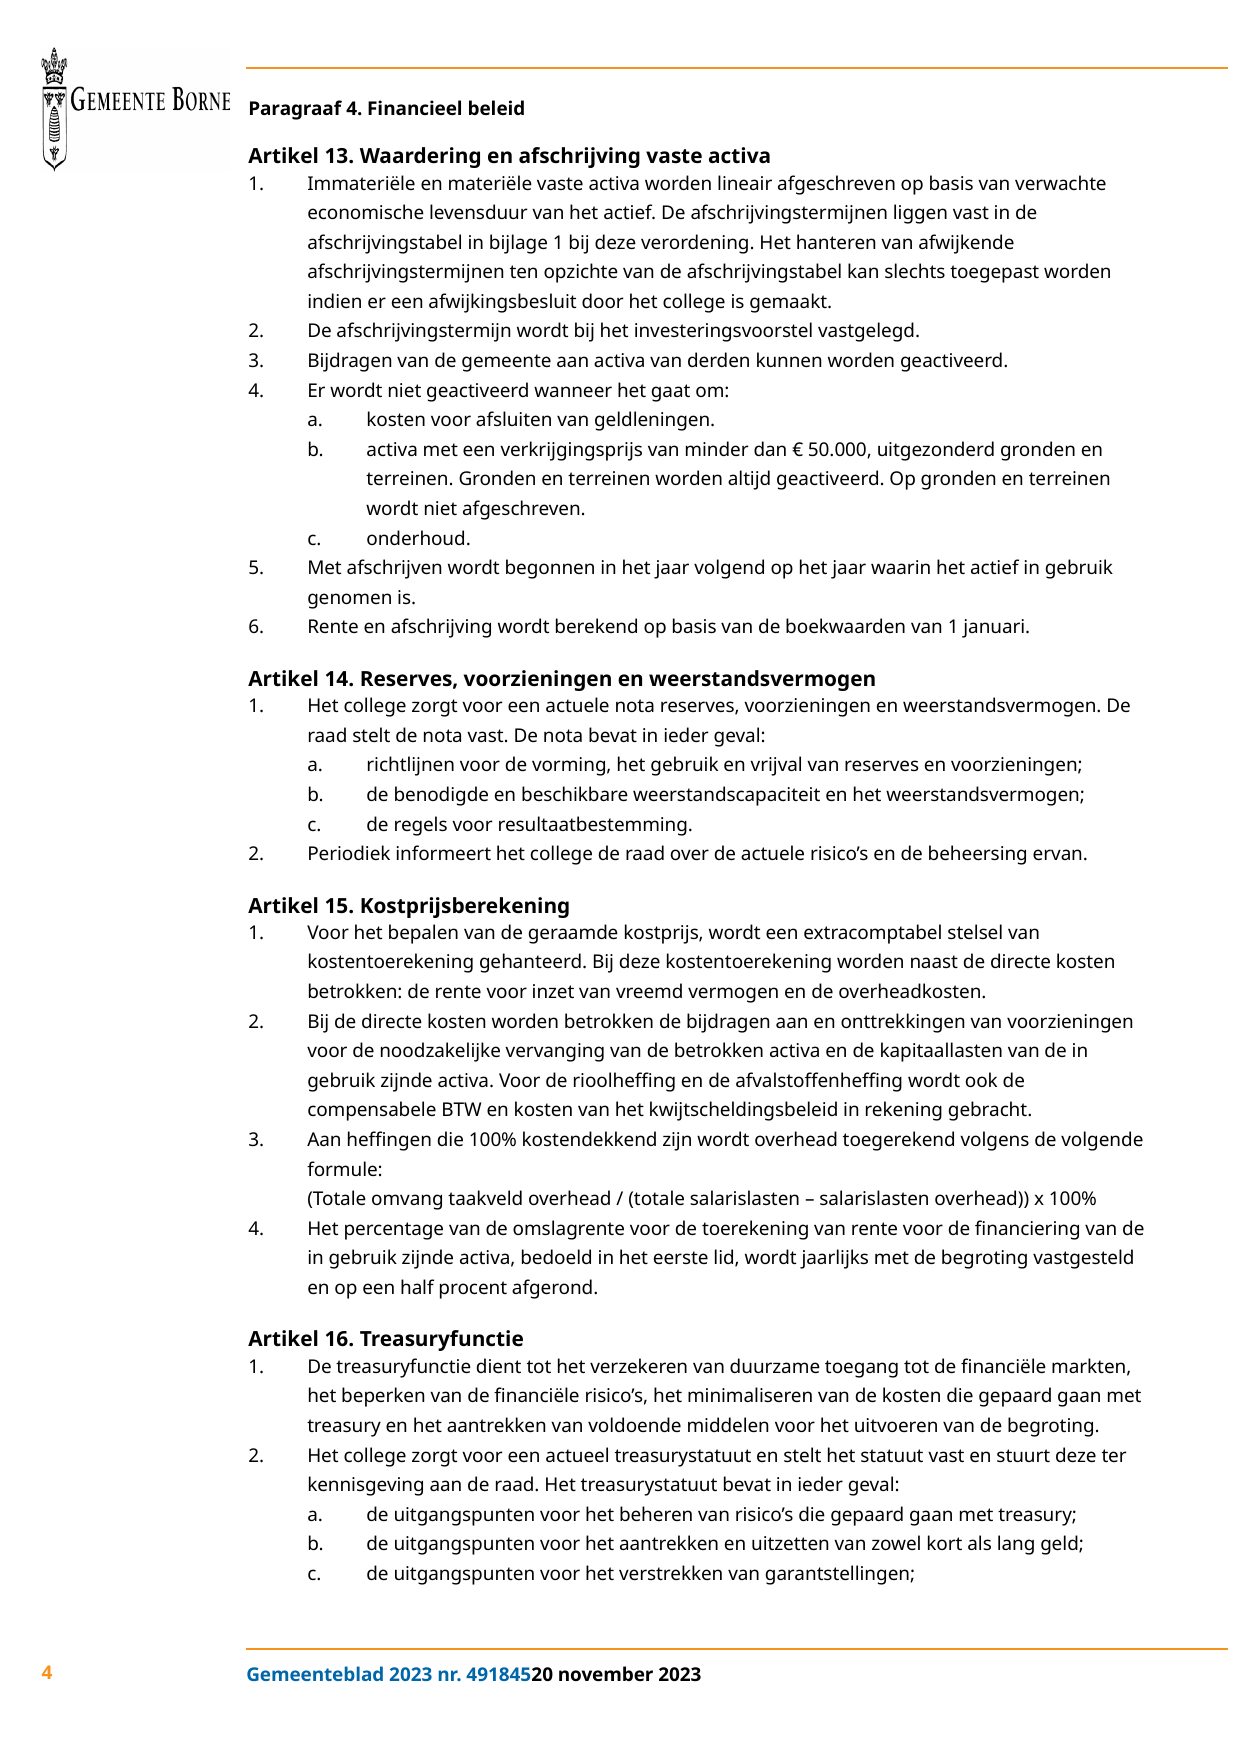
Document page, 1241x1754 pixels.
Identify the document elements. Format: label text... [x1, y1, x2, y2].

text Artikel 16. Treasuryfunctie [248, 1324, 1152, 1353]
list de regels voor resultaatbestemming. [307, 811, 1152, 836]
list Rente en afschrijving wordt berekend op basis van de boekwaarden van 1 januari. [248, 613, 1152, 639]
list de benodigde en beschikbare weerstandscapaciteit en het weerstandsvermogen; [307, 781, 1152, 807]
text Paragraaf 4. Financieel beleid [248, 95, 1152, 121]
list de uitgangspunten voor het aantrekken en uitzetten van zowel kort als lang geld; [307, 1531, 1152, 1556]
list Er wordt niet geactiveerd wanneer het gaat om: [248, 377, 1152, 403]
list kosten voor afsluiten van geldleningen. [307, 406, 1152, 432]
list (Totale omvang taakveld overhead / (totale salarislasten – salarislasten overhead)) x 100% [248, 1185, 1152, 1211]
text Artikel 13. Waardering en afschrijving vaste activa [248, 141, 1152, 170]
list Periodiek informeert het college de raad over de actuele risico’s en de beheersing ervan. [248, 840, 1152, 866]
list onderhoud. [307, 525, 1152, 551]
list activa met een verkrijgingsprijs van minder dan € 50.000, uitgezonderd gronden en terreinen. Gronden en terreinen worden altijd geactiveerd. Op gronden en terreinen wordt niet afgeschreven. [307, 436, 1152, 521]
list de uitgangspunten voor het verstrekken van garantstellingen; [307, 1560, 1152, 1586]
list Bij de directe kosten worden betrokken de bijdragen aan en onttrekkingen van voorzieningen voor de noodzakelijke vervanging van de betrokken activa en de kapitaallasten van de in gebruik zijnde activa. Voor de rioolheffing en de afvalstoffenheffing wordt ook de compensabele BTW en kosten van het kwijtscheldingsbeleid in rekening gebracht. [248, 1008, 1152, 1122]
list Bijdragen van de gemeente aan activa van derden kunnen worden geactiveerd. [248, 347, 1152, 373]
list Het college zorgt voor een actueel treasurystatuut en stelt het statuut vast en stuurt deze ter kennisgeving aan de raad. Het treasurystatuut bevat in ieder geval: [248, 1442, 1152, 1497]
list Immateriële en materiële vaste activa worden lineair afgeschreven op basis van verwachte economische levensduur van het actief. De afschrijvingstermijnen liggen vast in de afschrijvingstabel in bijlage 1 bij deze verordening. Het hanteren van afwijkende afschrijvingstermijnen ten opzichte van de afschrijvingstabel kan slechts toegepast worden indien er een afwijkingsbesluit door het college is gemaakt. [248, 170, 1152, 314]
list richtlijnen voor de vorming, het gebruik en vrijval van reserves en voorzieningen; [307, 752, 1152, 777]
list Voor het bepalen van de geraamde kostprijs, wordt een extracomptabel stelsel van kostentoerekening gehanteerd. Bij deze kostentoerekening worden naast de directe kosten betrokken: de rente voor inzet van vreemd vermogen en de overheadkosten. [248, 919, 1152, 1004]
text Artikel 14. Reserves, voorzieningen en weerstandsvermogen [248, 664, 1152, 692]
list De treasuryfunctie dient tot het verzekeren van duurzame toegang tot de financiële markten, het beperken van de financiële risico’s, het minimaliseren van de kosten die gepaard gaan met treasury en het aantrekken van voldoende middelen voor het uitvoeren van de begroting. [248, 1353, 1152, 1438]
list Aan heffingen die 100% kostendekkend zijn wordt overhead toegerekend volgens de volgende formule: [248, 1126, 1152, 1182]
list Het college zorgt voor een actuele nota reserves, voorzieningen en weerstandsvermogen. De raad stelt de nota vast. De nota bevat in ieder geval: [248, 692, 1152, 748]
text Artikel 15. Kostprijsberekening [248, 891, 1152, 919]
list De afschrijvingstermijn wordt bij het investeringsvoorstel vastgelegd. [248, 318, 1152, 343]
list de uitgangspunten voor het beheren van risico’s die gepaard gaan met treasury; [307, 1501, 1152, 1527]
picture [41, 47, 231, 172]
list Het percentage van de omslagrente voor de toerekening van rente voor de financiering van de in gebruik zijnde activa, bedoeld in het eerste lid, wordt jaarlijks met de begroting vastgesteld en op een half procent afgerond. [248, 1215, 1152, 1300]
list Met afschrijven wordt begonnen in het jaar volgend op het jaar waarin het actief in gebruik genomen is. [248, 554, 1152, 610]
